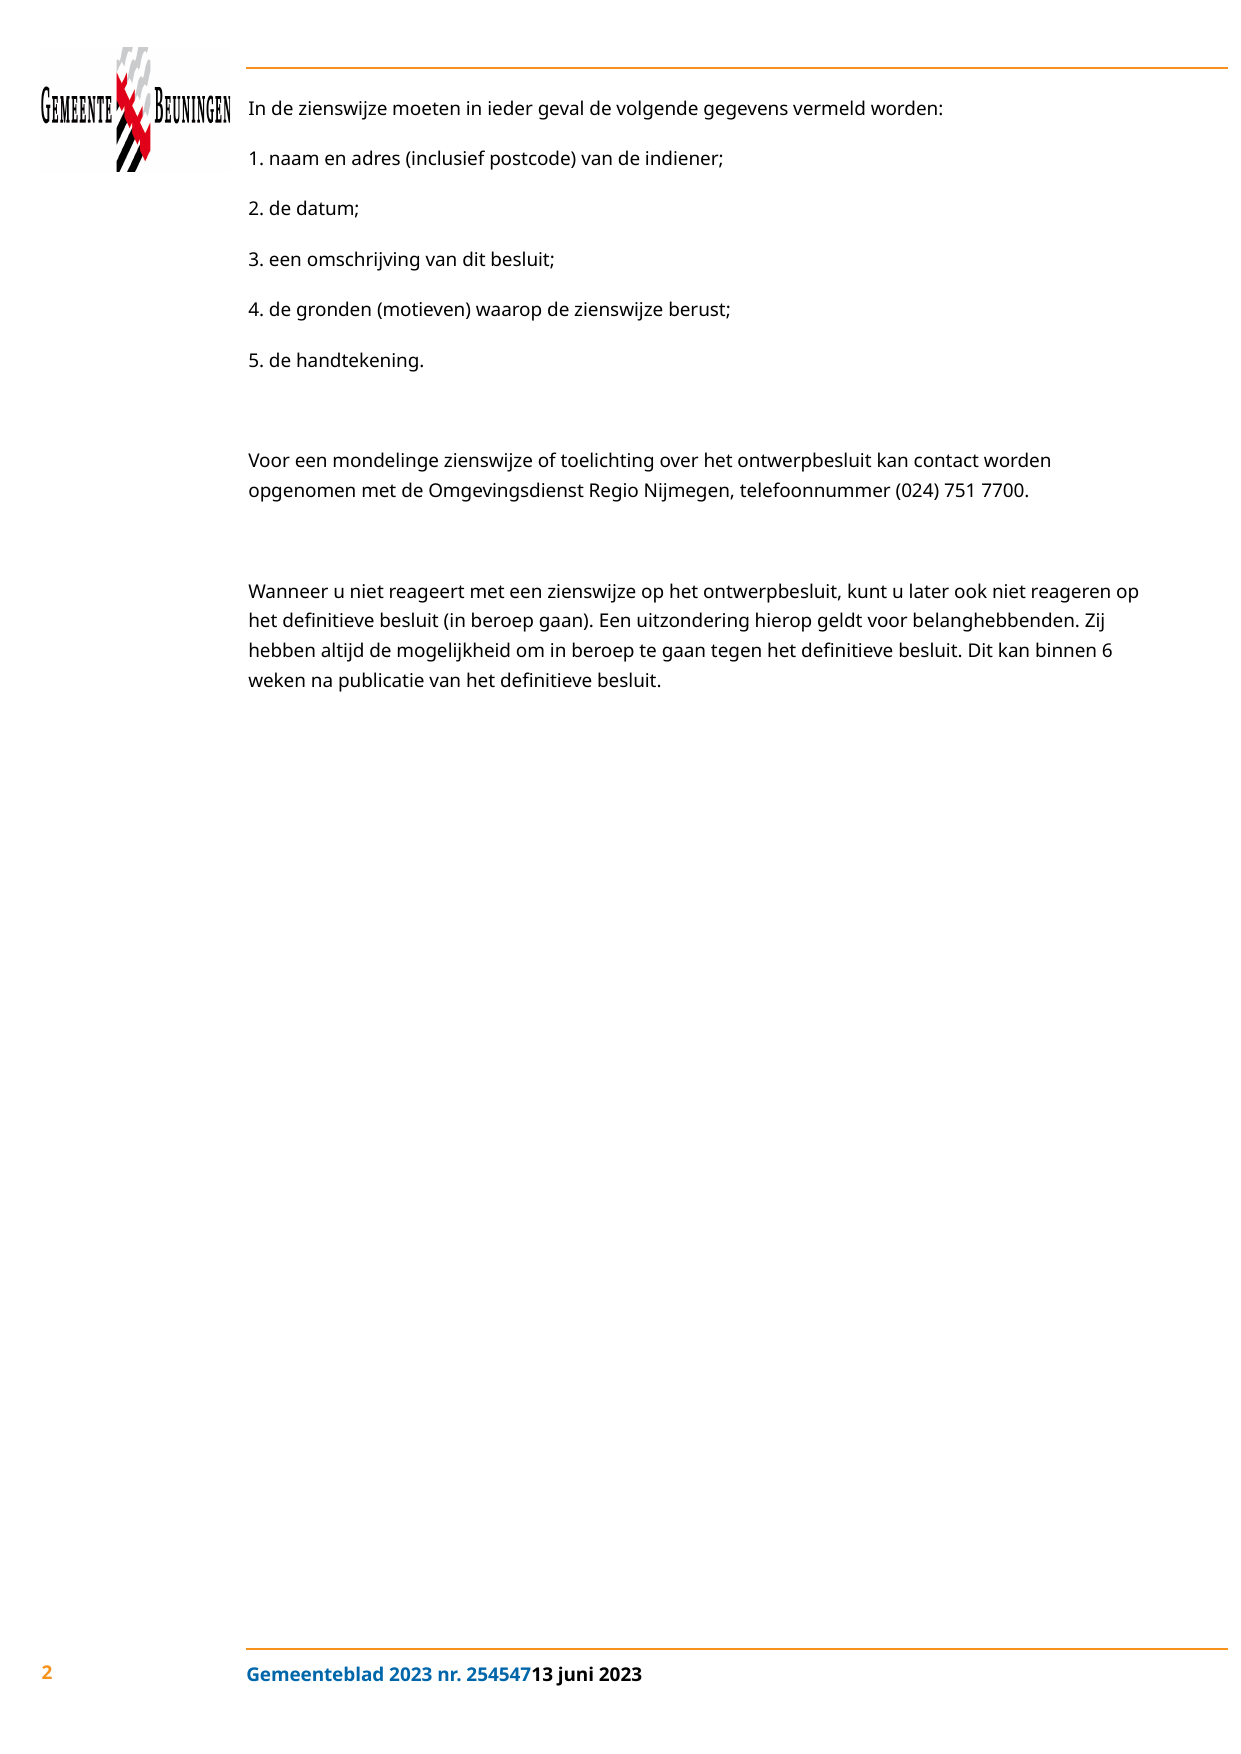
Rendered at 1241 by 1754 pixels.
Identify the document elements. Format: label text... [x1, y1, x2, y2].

text 5. de handtekening. [248, 347, 1152, 373]
text 1. naam en adres (inclusief postcode) van de indiener; [248, 145, 1152, 171]
text 3. een omschrijving van dit besluit; [248, 246, 1152, 272]
text 4. de gronden (motieven) waarop de zienswijze berust; [248, 296, 1152, 322]
picture [41, 47, 231, 172]
text In de zienswijze moeten in ieder geval de volgende gegevens vermeld worden: [248, 95, 1152, 121]
text 2. de datum; [248, 196, 1152, 221]
text Voor een mondelinge zienswijze of toelichting over het ontwerpbesluit kan contact worden opgenomen met de Omgevingsdienst Regio Nijmegen, telefoonnummer (024) 751 7700. [248, 448, 1152, 503]
text Wanneer u niet reageert met een zienswijze op het ontwerpbesluit, kunt u later ook niet reageren op het definitieve besluit (in beroep gaan). Een uitzondering hierop geldt voor belanghebbenden. Zij hebben altijd de mogelijkheid om in beroep te gaan tegen het definitieve besluit. Dit kan binnen 6 weken na publicatie van het definitieve besluit. [248, 578, 1152, 693]
